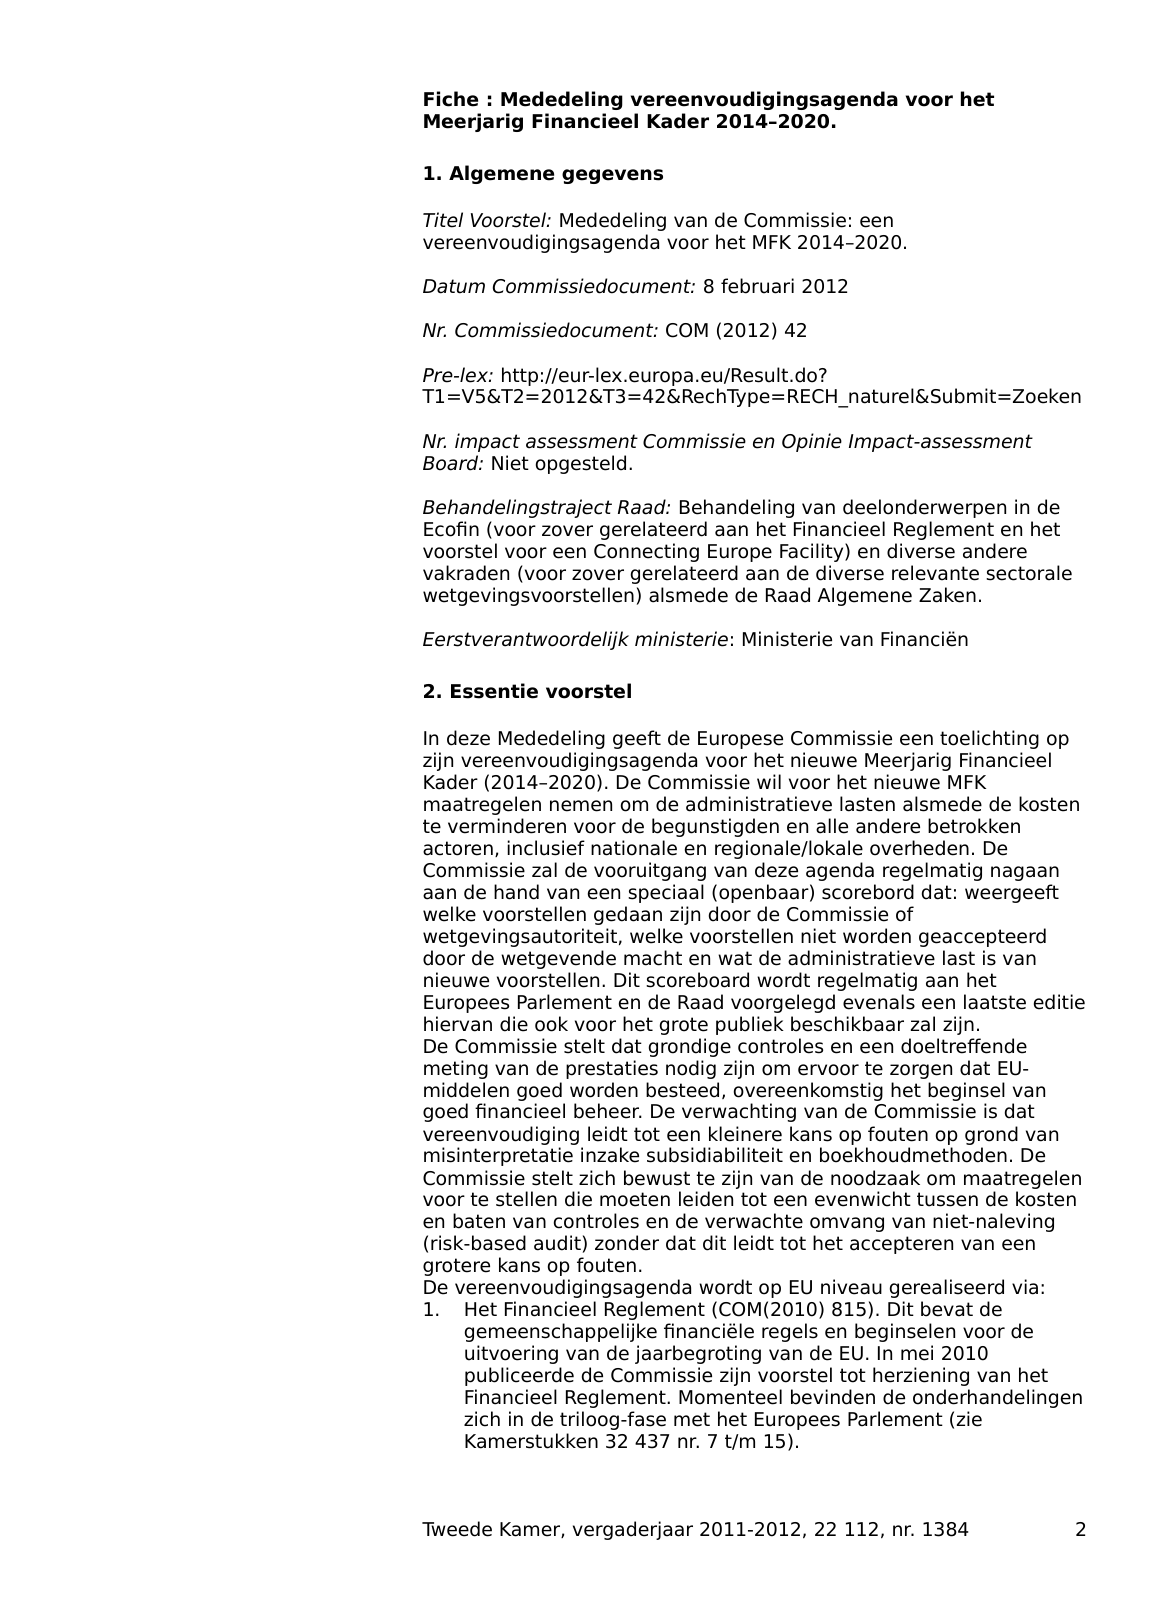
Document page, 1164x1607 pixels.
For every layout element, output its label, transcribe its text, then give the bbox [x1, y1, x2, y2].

text In deze Mededeling geeft de Europese Commissie een toelichting op zijn vereenvoudigingsagenda voor het nieuwe Meerjarig Financieel Kader (2014–2020). De Commissie wil voor het nieuwe MFK maatregelen nemen om de administratieve lasten alsmede de kosten te verminderen voor de begunstigden en alle andere betrokken actoren, inclusief nationale en regionale/lokale overheden. De Commissie zal de vooruitgang van deze agenda regelmatig nagaan aan de hand van een speciaal (openbaar) scorebord dat: weergeeft welke voorstellen gedaan zijn door de Commissie of wetgevingsautoriteit, welke voorstellen niet worden geaccepteerd door de wetgevende macht en wat de administratieve last is van nieuwe voorstellen. Dit scoreboard wordt regelmatig aan het Europees Parlement en de Raad voorgelegd evenals een laatste editie hiervan die ook voor het grote publiek beschikbaar zal zijn. [422, 728, 1087, 1036]
subtitle 1. Algemene gegevens [422, 163, 1087, 185]
text 1. Het Financieel Reglement (COM(2010) 815). Dit bevat de gemeenschappelijke financiële regels en beginselen voor de uitvoering van de jaarbegroting van de EU. In mei 2010 publiceerde de Commissie zijn voorstel tot herziening van het Financieel Reglement. Momenteel bevinden de onderhandelingen zich in de triloog-fase met het Europees Parlement (zie Kamerstukken 32 437 nr. 7 t/m 15). [422, 1299, 1087, 1453]
subtitle Fiche : Mededeling vereenvoudigingsagenda voor het Meerjarig Financieel Kader 2014–2020. [422, 89, 1087, 133]
text De Commissie stelt dat grondige controles en een doeltreffende meting van de prestaties nodig zijn om ervoor te zorgen dat EU-middelen goed worden besteed, overeenkomstig het beginsel van goed financieel beheer. De verwachting van de Commissie is dat vereenvoudiging leidt tot een kleinere kans op fouten op grond van misinterpretatie inzake subsidiabiliteit en boekhoudmethoden. De Commissie stelt zich bewust te zijn van de noodzaak om maatregelen voor te stellen die moeten leiden tot een evenwicht tussen de kosten en baten van controles en de verwachte omvang van niet-naleving (risk-based audit) zonder dat dit leidt tot het accepteren van een grotere kans op fouten. [422, 1036, 1087, 1277]
text Datum Commissiedocument: 8 februari 2012 [422, 276, 1087, 298]
text Titel Voorstel: Mededeling van de Commissie: een vereenvoudigingsagenda voor het MFK 2014–2020. [422, 210, 1087, 254]
text Pre-lex: http://eur-lex.europa.eu/Result.do?T1=V5&T2=2012&T3=42&RechType=RECH_naturel&Submit=Zoeken [422, 364, 1087, 408]
text Nr. impact assessment Commissie en Opinie Impact-assessment Board: Niet opgesteld. [422, 431, 1087, 474]
text Nr. Commissiedocument: COM (2012) 42 [422, 320, 1087, 342]
subtitle 2. Essentie voorstel [422, 681, 1087, 703]
text Behandelingstraject Raad: Behandeling van deelonderwerpen in de Ecofin (voor zover gerelateerd aan het Financieel Reglement en het voorstel voor een Connecting Europe Facility) en diverse andere vakraden (voor zover gerelateerd aan de diverse relevante sectorale wetgevingsvoorstellen) alsmede de Raad Algemene Zaken. [422, 497, 1087, 607]
text Eerstverantwoordelijk ministerie: Ministerie van Financiën [422, 629, 1087, 651]
text De vereenvoudigingsagenda wordt op EU niveau gerealiseerd via: [422, 1277, 1087, 1299]
